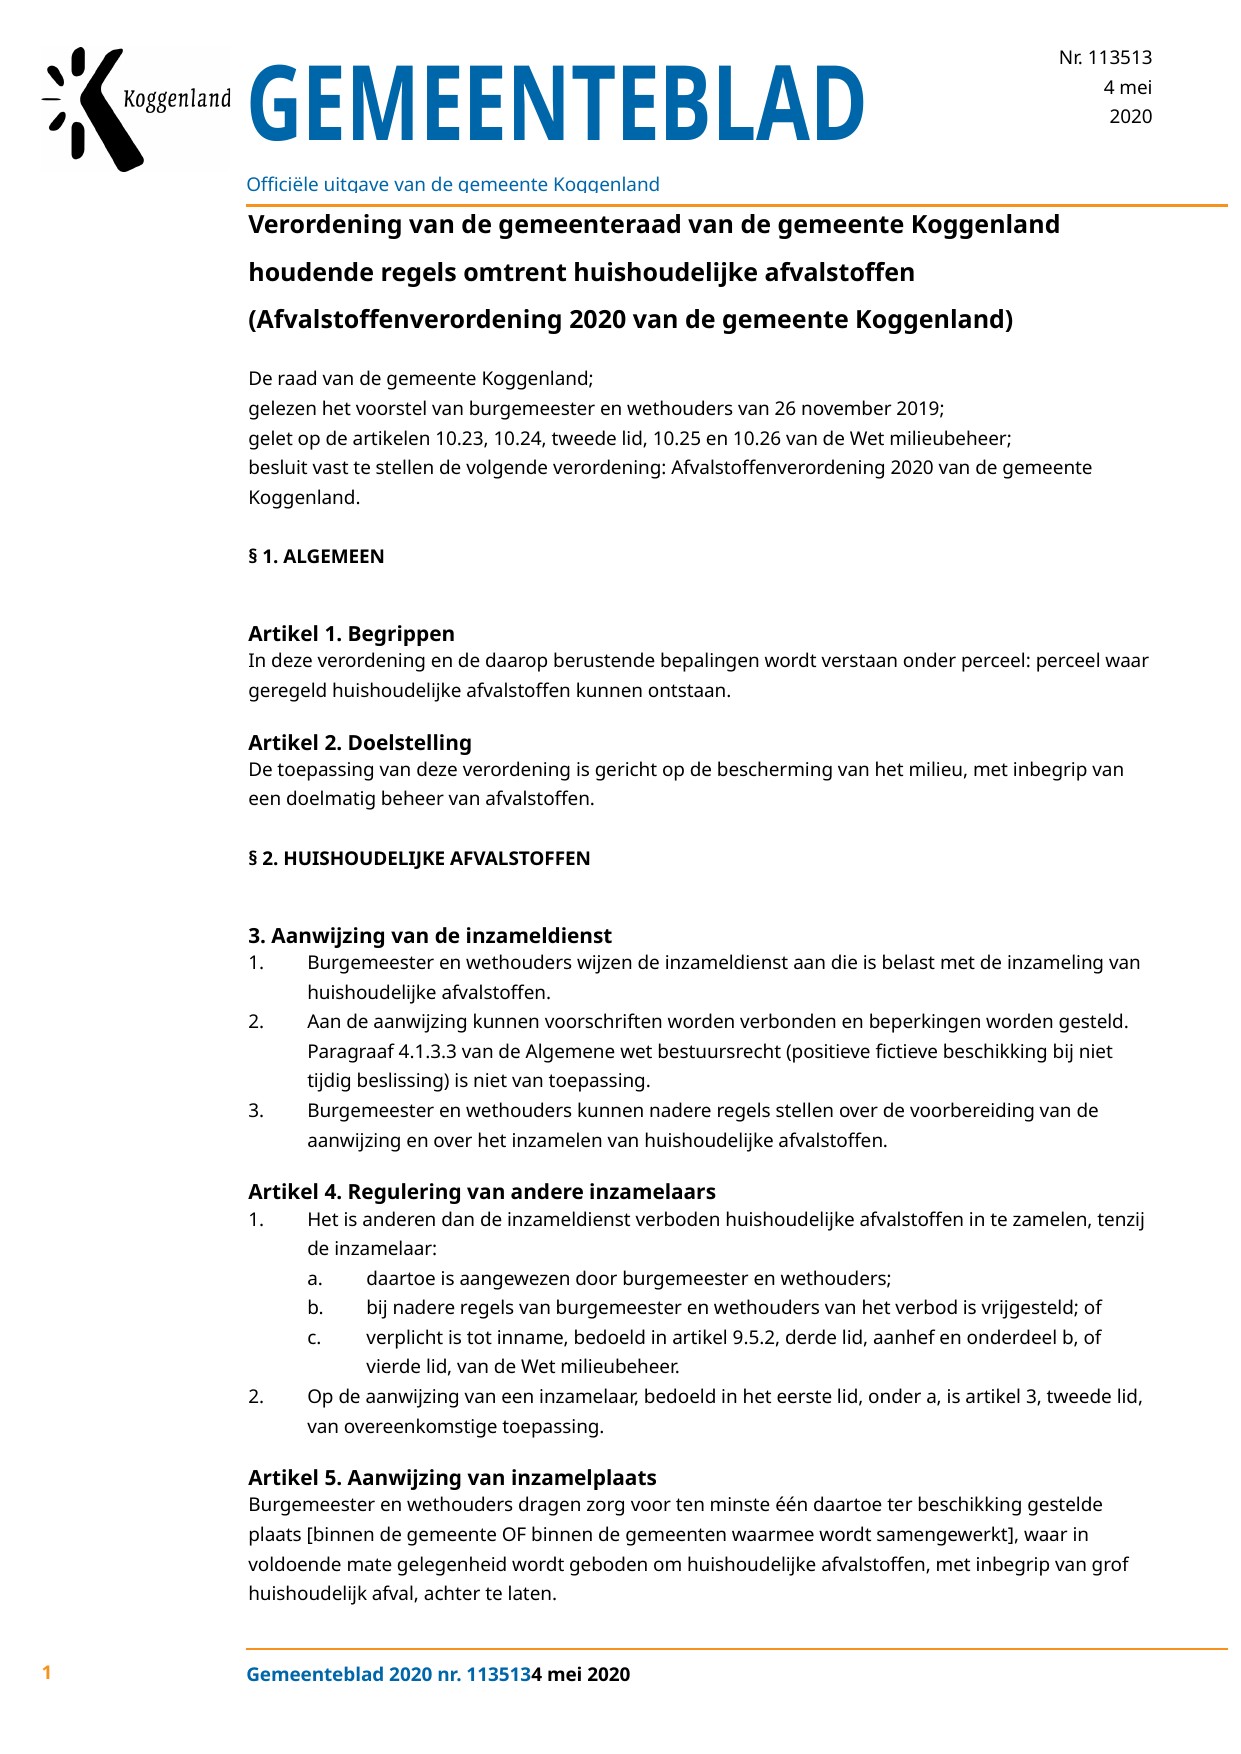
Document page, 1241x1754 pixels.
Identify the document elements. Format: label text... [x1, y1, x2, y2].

text Artikel 4. Regulering van andere inzamelaars [248, 1177, 1152, 1206]
text Artikel 2. Doelstelling [248, 728, 1152, 756]
picture [41, 47, 231, 172]
text Artikel 1. Begrippen [248, 619, 1152, 648]
text gelezen het voorstel van burgemeester en wethouders van 26 november 2019; [248, 395, 1152, 421]
text De toepassing van deze verordening is gericht op de bescherming van het milieu, met inbegrip van een doelmatig beheer van afvalstoffen. [248, 756, 1152, 811]
text Artikel 5. Aanwijzing van inzamelplaats [248, 1463, 1152, 1492]
text Koggenland. [248, 484, 1152, 509]
list Burgemeester en wethouders wijzen de inzameldienst aan die is belast met de inzameling van huishoudelijke afvalstoffen. [248, 949, 1152, 1005]
list daartoe is aangewezen door burgemeester en wethouders; [307, 1265, 1152, 1291]
text 3. Aanwijzing van de inzameldienst [248, 921, 1152, 949]
list Aan de aanwijzing kunnen voorschriften worden verbonden en beperkingen worden gesteld. Paragraaf 4.1.3.3 van de Algemene wet bestuursrecht (positieve fictieve beschikking bij niet tijdig beslissing) is niet van toepassing. [248, 1008, 1152, 1093]
text Verordening van de gemeenteraad van de gemeente Koggenland houdende regels omtrent huishoudelijke afvalstoffen (Afvalstoffenverordening 2020 van de gemeente Koggenland) [248, 207, 1152, 336]
text besluit vast te stellen de volgende verordening: Afvalstoffenverordening 2020 van de gemeente [248, 454, 1152, 480]
text § 2. HUISHOUDELIJKE AFVALSTOFFEN [248, 845, 1152, 871]
text § 1. ALGEMEEN [248, 543, 1152, 569]
list verplicht is tot inname, bedoeld in artikel 9.5.2, derde lid, aanhef en onderdeel b, of vierde lid, van de Wet milieubeheer. [307, 1324, 1152, 1379]
list Op de aanwijzing van een inzamelaar, bedoeld in het eerste lid, onder a, is artikel 3, tweede lid, van overeenkomstige toepassing. [248, 1383, 1152, 1438]
list Burgemeester en wethouders kunnen nadere regels stellen over de voorbereiding van de aanwijzing en over het inzamelen van huishoudelijke afvalstoffen. [248, 1097, 1152, 1153]
list bij nadere regels van burgemeester en wethouders van het verbod is vrijgesteld; of [307, 1294, 1152, 1320]
text gelet op de artikelen 10.23, 10.24, tweede lid, 10.25 en 10.26 van de Wet milieubeheer; [248, 425, 1152, 450]
text Burgemeester en wethouders dragen zorg voor ten minste één daartoe ter beschikking gestelde plaats [binnen de gemeente OF binnen de gemeenten waarmee wordt samengewerkt], waar in voldoende mate gelegenheid wordt geboden om huishoudelijke afvalstoffen, met inbegrip van grof huishoudelijk afval, achter te laten. [248, 1492, 1152, 1606]
list Het is anderen dan de inzameldienst verboden huishoudelijke afvalstoffen in te zamelen, tenzij de inzamelaar: [248, 1206, 1152, 1261]
text In deze verordening en de daarop berustende bepalingen wordt verstaan onder perceel: perceel waar geregeld huishoudelijke afvalstoffen kunnen ontstaan. [248, 648, 1152, 703]
text De raad van de gemeente Koggenland; [248, 366, 1152, 391]
